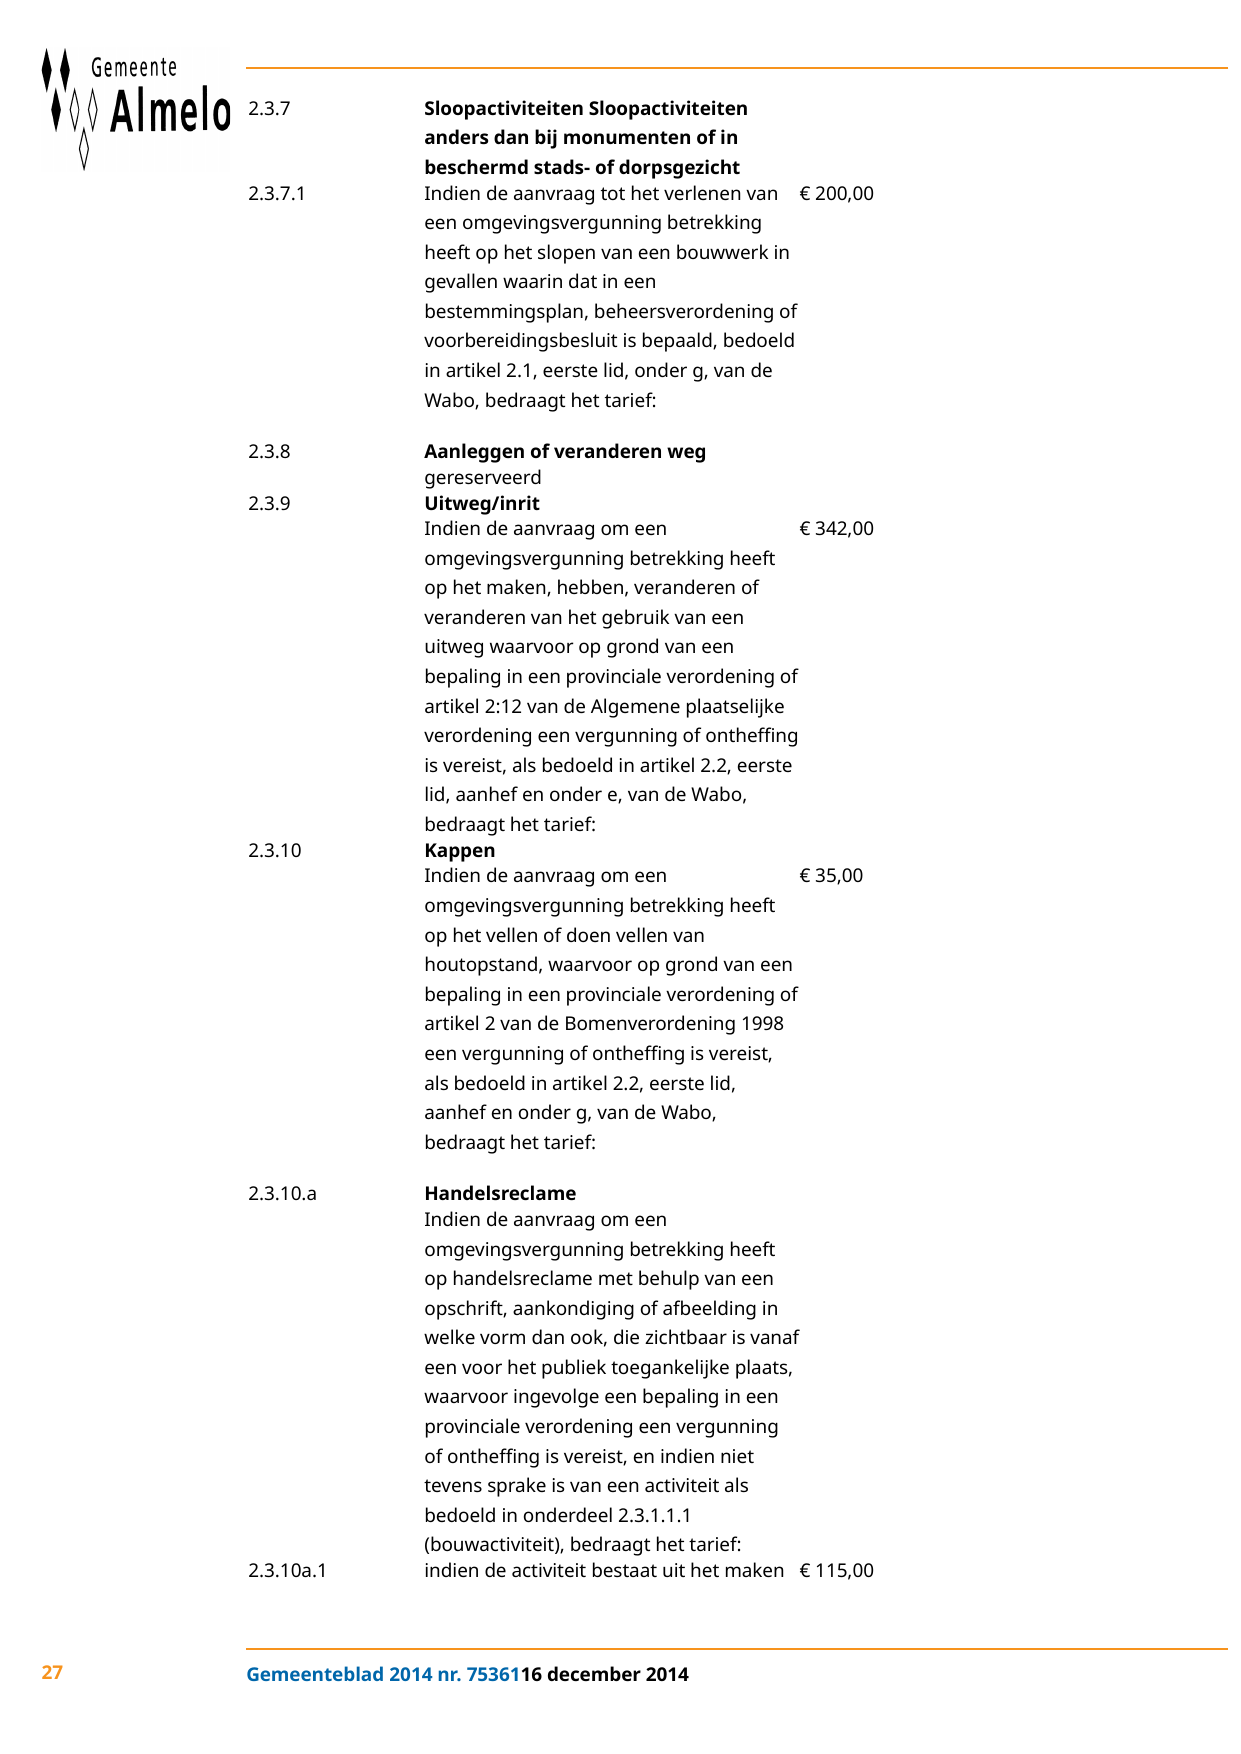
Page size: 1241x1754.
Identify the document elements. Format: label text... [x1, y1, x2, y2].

table_cell 2.3.9 [248, 490, 424, 515]
table_cell € 200,00 [799, 180, 975, 412]
table_cell [799, 438, 975, 464]
table_cell Indien de aanvraag tot het verlenen van een omgevingsvergunning betrekking heeft op het slopen van een bouwwerk in gevallen waarin dat in een bestemmingsplan, beheersverordening of voorbereidingsbesluit is bepaald, bedoeld in artikel 2.1, eerste lid, onder g, van de Wabo, bedraagt het tarief: [424, 180, 799, 412]
table_cell [799, 1206, 975, 1557]
table_cell 2.3.8 [248, 438, 424, 464]
table_cell Aanleggen of veranderen weg [424, 438, 799, 464]
table_cell [799, 95, 975, 180]
table_cell 2.3.7 [248, 95, 424, 180]
table_cell Indien de aanvraag om een omgevingsvergunning betrekking heeft op handelsreclame met behulp van een opschrift, aankondiging of afbeelding in welke vorm dan ook, die zichtbaar is vanaf een voor het publiek toegankelijke plaats, waarvoor ingevolge een bepaling in een provinciale verordening een vergunning of ontheffing is vereist, en indien niet tevens sprake is van een activiteit als bedoeld in onderdeel 2.3.1.1.1 (bouwactiviteit), bedraagt het tarief: [424, 1206, 799, 1557]
table_cell € 35,00 [799, 863, 975, 1155]
table_cell [248, 1206, 424, 1557]
table_cell [424, 413, 799, 438]
table_cell 2.3.10.a [248, 1180, 424, 1206]
table_cell [248, 515, 424, 837]
picture [41, 47, 231, 172]
table_cell [799, 490, 975, 515]
table_cell [248, 1155, 424, 1180]
table_cell [799, 1155, 975, 1180]
table_cell [799, 837, 975, 863]
table_cell € 342,00 [799, 515, 975, 837]
table_cell Indien de aanvraag om een omgevingsvergunning betrekking heeft op het maken, hebben, veranderen of veranderen van het gebruik van een uitweg waarvoor op grond van een bepaling in een provinciale verordening of artikel 2:12 van de Algemene plaatselijke verordening een vergunning of ontheffing is vereist, als bedoeld in artikel 2.2, eerste lid, aanhef en onder e, van de Wabo, bedraagt het tarief: [424, 515, 799, 837]
table_cell [799, 413, 975, 438]
table_cell Sloopactiviteiten Sloopactiviteiten anders dan bij monumenten of in beschermd stads- of dorpsgezicht [424, 95, 799, 180]
table_cell gereserveerd [424, 464, 799, 490]
table_cell Uitweg/inrit [424, 490, 799, 515]
table_cell 2.3.7.1 [248, 180, 424, 412]
table_cell [248, 413, 424, 438]
table_cell 2.3.10 [248, 837, 424, 863]
table_cell Kappen [424, 837, 799, 863]
table_cell Handelsreclame [424, 1180, 799, 1206]
table_cell [248, 863, 424, 1155]
table_cell [799, 1180, 975, 1206]
table_cell [424, 1155, 799, 1180]
table_cell Indien de aanvraag om een omgevingsvergunning betrekking heeft op het vellen of doen vellen van houtopstand, waarvoor op grond van een bepaling in een provinciale verordening of artikel 2 van de Bomenverordening 1998 een vergunning of ontheffing is vereist, als bedoeld in artikel 2.2, eerste lid, aanhef en onder g, van de Wabo, bedraagt het tarief: [424, 863, 799, 1155]
table_cell € 115,00 [799, 1557, 975, 1583]
table_cell [248, 464, 424, 490]
table_cell 2.3.10a.1 [248, 1557, 424, 1583]
table_cell [799, 464, 975, 490]
table_cell indien de activiteit bestaat uit het maken [424, 1557, 799, 1583]
